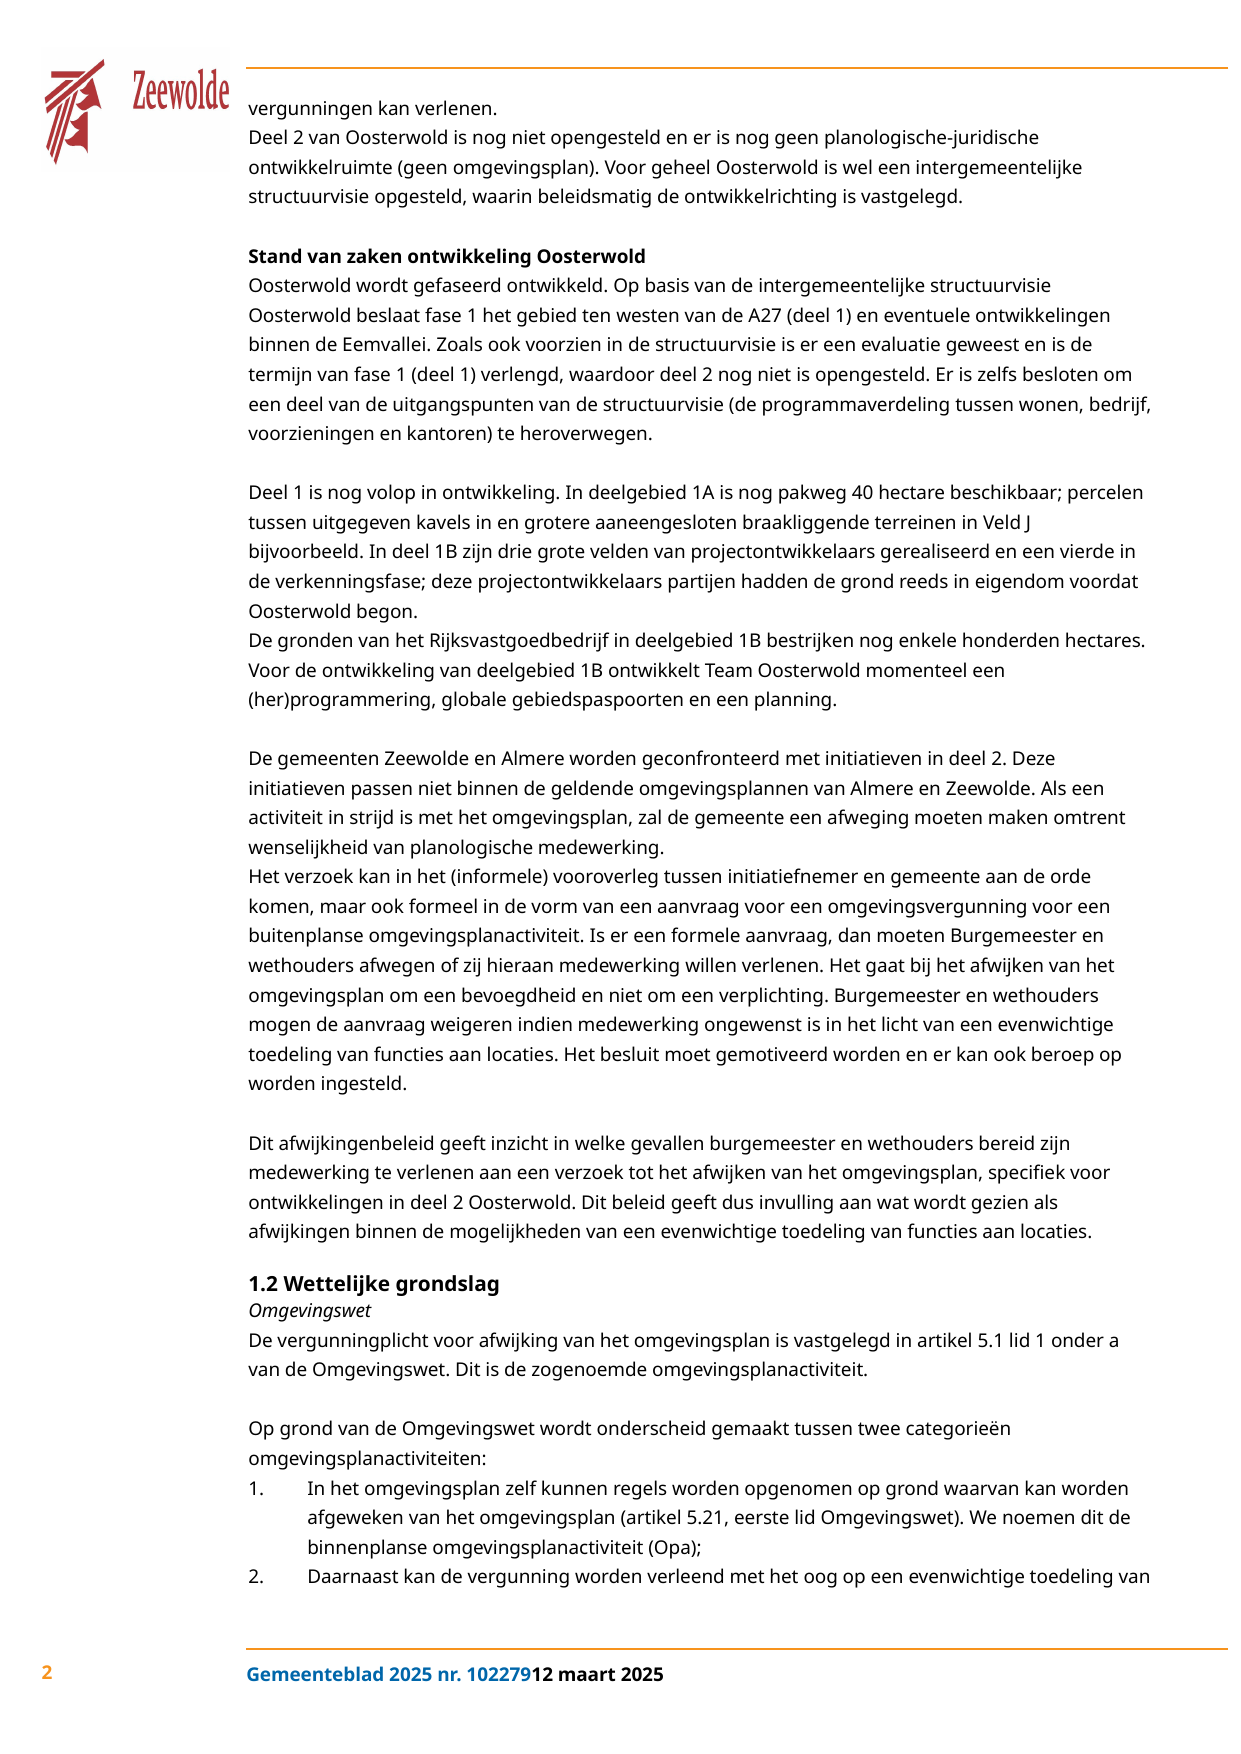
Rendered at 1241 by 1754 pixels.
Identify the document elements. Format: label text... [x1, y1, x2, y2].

list In het omgevingsplan zelf kunnen regels worden opgenomen op grond waarvan kan worden afgeweken van het omgevingsplan (artikel 5.21, eerste lid Omgevingswet). We noemen dit de binnenplanse omgevingsplanactiviteit (Opa); [248, 1475, 1152, 1560]
text De vergunningplicht voor afwijking van het omgevingsplan is vastgelegd in artikel 5.1 lid 1 onder a van de Omgevingswet. Dit is de zogenoemde omgevingsplanactiviteit. [248, 1327, 1152, 1382]
text vergunningen kan verlenen. [248, 95, 1152, 121]
text Dit afwijkingenbeleid geeft inzicht in welke gevallen burgemeester en wethouders bereid zijn medewerking te verlenen aan een verzoek tot het afwijken van het omgevingsplan, specifiek voor ontwikkelingen in deel 2 Oosterwold. Dit beleid geeft dus invulling aan wat wordt gezien als afwijkingen binnen de mogelijkheden van een evenwichtige toedeling van functies aan locaties. [248, 1130, 1152, 1244]
list Daarnaast kan de vergunning worden verleend met het oog op een evenwichtige toedeling van [248, 1563, 1152, 1589]
text 1.2 Wettelijke grondslag [248, 1269, 1152, 1297]
text Op grond van de Omgevingswet wordt onderscheid gemaakt tussen twee categorieën omgevingsplanactiviteiten: [248, 1416, 1152, 1471]
text Het verzoek kan in het (informele) vooroverleg tussen initiatiefnemer en gemeente aan de orde komen, maar ook formeel in de vorm van een aanvraag voor een omgevingsvergunning voor een buitenplanse omgevingsplanactiviteit. Is er een formele aanvraag, dan moeten Burgemeester en wethouders afwegen of zij hieraan medewerking willen verlenen. Het gaat bij het afwijken van het omgevingsplan om een bevoegdheid en niet om een verplichting. Burgemeester en wethouders mogen de aanvraag weigeren indien medewerking ongewenst is in het licht van een evenwichtige toedeling van functies aan locaties. Het besluit moet gemotiveerd worden en er kan ook beroep op worden ingesteld. [248, 863, 1152, 1096]
table_header Stand van zaken ontwikkeling Oosterwold Oosterwold wordt gefaseerd ontwikkeld. Op basis van de intergemeentelijke structuurvisie Oosterwold beslaat fase 1 het gebied ten westen van de A27 (deel 1) en eventuele ontwikkelingen binnen de Eemvallei. Zoals ook voorzien in de structuurvisie is er een evaluatie geweest en is de termijn van fase 1 (deel 1) verlengd, waardoor deel 2 nog niet is opengesteld. Er is zelfs besloten om een deel van de uitgangspunten van de structuurvisie (de programmaverdeling tussen wonen, bedrijf, voorzieningen en kantoren) te heroverwegen. Deel 1 is nog volop in ontwikkeling. In deelgebied 1A is nog pakweg 40 hectare beschikbaar; percelen tussen uitgegeven kavels in en grotere aaneengesloten braakliggende terreinen in Veld J bijvoorbeeld. In deel 1B zijn drie grote velden van projectontwikkelaars gerealiseerd en een vierde in de verkenningsfase; deze projectontwikkelaars partijen hadden de grond reeds in eigendom voordat Oosterwold begon. De gronden van het Rijksvastgoedbedrijf in deelgebied 1B bestrijken nog enkele honderden hectares. Voor de ontwikkeling van deelgebied 1B ontwikkelt Team Oosterwold momenteel een (her)programmering, globale gebiedspaspoorten en een planning. [248, 243, 1152, 712]
picture [41, 47, 231, 172]
text Deel 2 van Oosterwold is nog niet opengesteld en er is nog geen planologische-juridische ontwikkelruimte (geen omgevingsplan). Voor geheel Oosterwold is wel een intergemeentelijke structuurvisie opgesteld, waarin beleidsmatig de ontwikkelrichting is vastgelegd. [248, 124, 1152, 209]
text De gemeenten Zeewolde en Almere worden geconfronteerd met initiatieven in deel 2. Deze initiatieven passen niet binnen de geldende omgevingsplannen van Almere en Zeewolde. Als een activiteit in strijd is met het omgevingsplan, zal de gemeente een afweging moeten maken omtrent wenselijkheid van planologische medewerking. [248, 745, 1152, 859]
text Omgevingswet [248, 1297, 1152, 1323]
